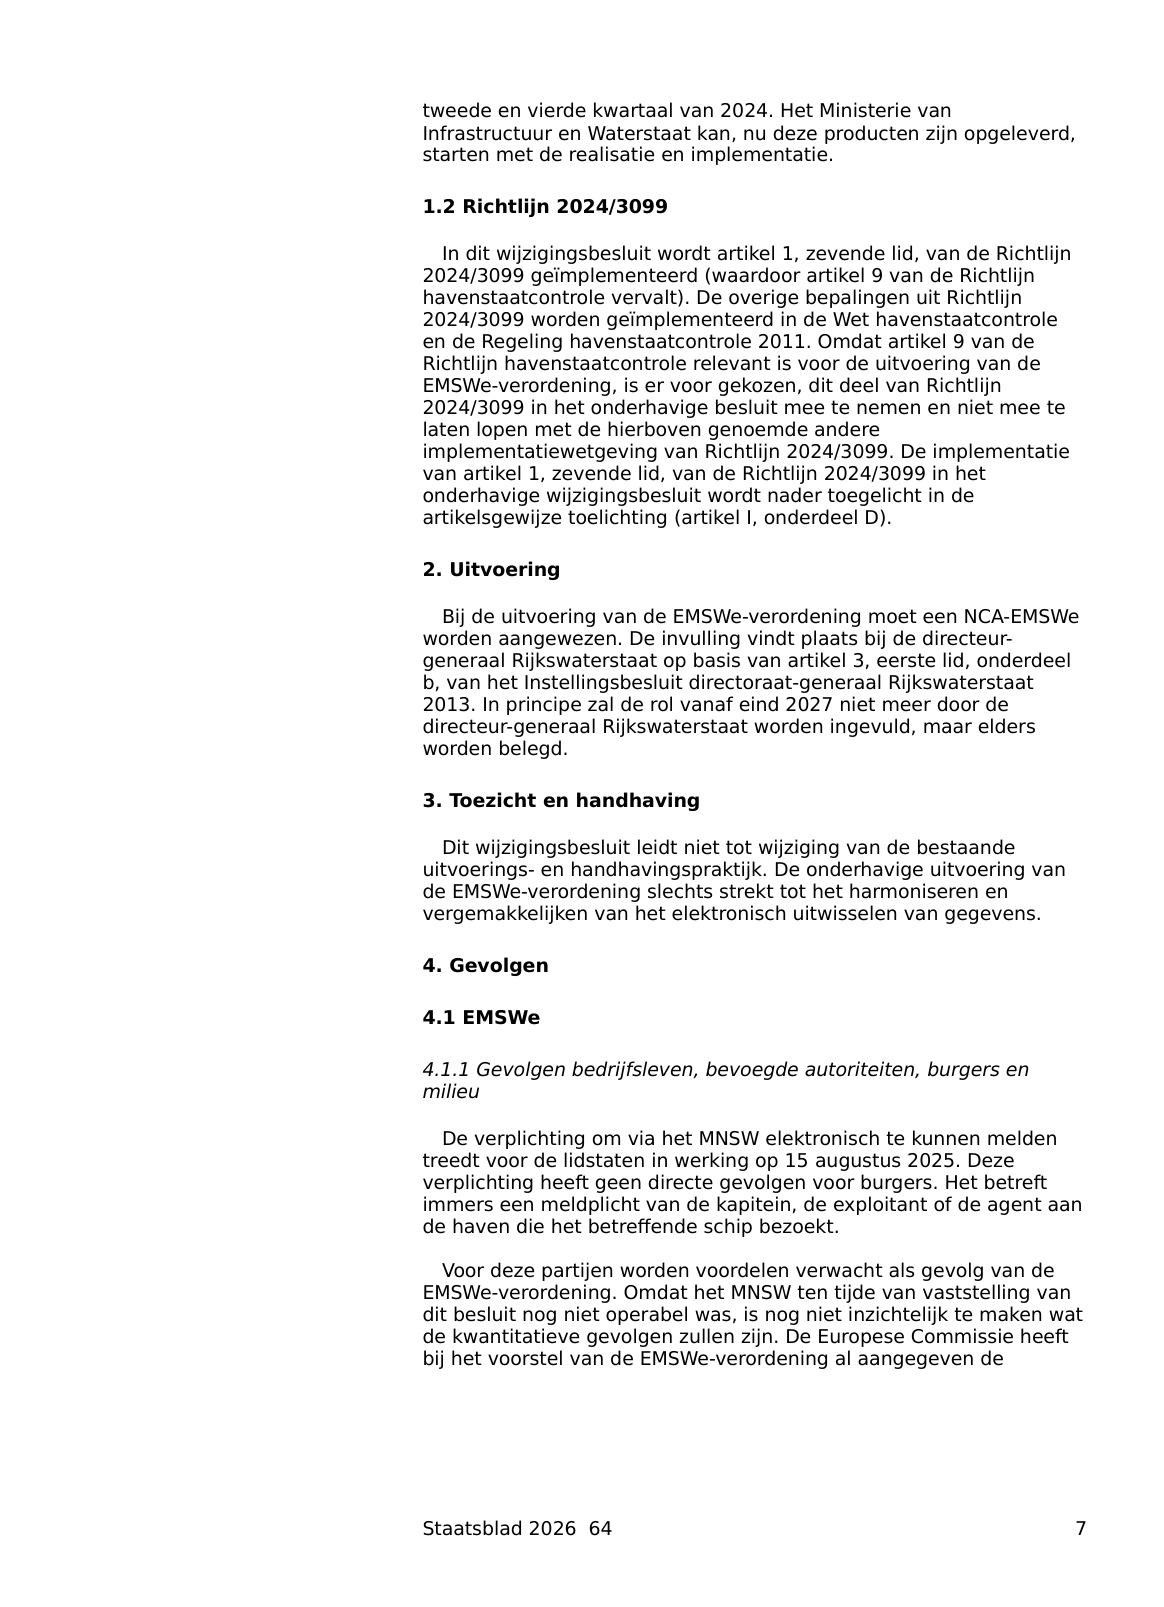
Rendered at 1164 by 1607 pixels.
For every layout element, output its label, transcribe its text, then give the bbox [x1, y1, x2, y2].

subtitle 4.1.1 Gevolgen bedrijfsleven, bevoegde autoriteiten, burgers en milieu [422, 1059, 1087, 1103]
text tweede en vierde kwartaal van 2024. Het Ministerie van Infrastructuur en Waterstaat kan, nu deze producten zijn opgeleverd, starten met de realisatie en implementatie. [422, 100, 1087, 166]
subtitle 3. Toezicht en handhaving [422, 790, 1087, 812]
subtitle 4. Gevolgen [422, 955, 1087, 977]
text Bij de uitvoering van de EMSWe-verordening moet een NCA-EMSWe worden aangewezen. De invulling vindt plaats bij de directeur-generaal Rijkswaterstaat op basis van artikel 3, eerste lid, onderdeel b, van het Instellingsbesluit directoraat-generaal Rijkswaterstaat 2013. In principe zal de rol vanaf eind 2027 niet meer door de directeur-generaal Rijkswaterstaat worden ingevuld, maar elders worden belegd. [422, 606, 1087, 760]
text Voor deze partijen worden voordelen verwacht als gevolg van de EMSWe-verordening. Omdat het MNSW ten tijde van vaststelling van dit besluit nog niet operabel was, is nog niet inzichtelijk te maken wat de kwantitatieve gevolgen zullen zijn. De Europese Commissie heeft bij het voorstel van de EMSWe-verordening al aangegeven de [422, 1260, 1087, 1370]
text Dit wijzigingsbesluit leidt niet tot wijziging van de bestaande uitvoerings- en handhavingspraktijk. De onderhavige uitvoering van de EMSWe-verordening slechts strekt tot het harmoniseren en vergemakkelijken van het elektronisch uitwisselen van gegevens. [422, 837, 1087, 925]
subtitle 4.1 EMSWe [422, 1007, 1087, 1029]
subtitle 1.2 Richtlijn 2024/3099 [422, 196, 1087, 218]
subtitle 2. Uitvoering [422, 559, 1087, 581]
text In dit wijzigingsbesluit wordt artikel 1, zevende lid, van de Richtlijn 2024/3099 geïmplementeerd (waardoor artikel 9 van de Richtlijn havenstaatcontrole vervalt). De overige bepalingen uit Richtlijn 2024/3099 worden geïmplementeerd in de Wet havenstaatcontrole en de Regeling havenstaatcontrole 2011. Omdat artikel 9 van de Richtlijn havenstaatcontrole relevant is voor de uitvoering van de EMSWe-verordening, is er voor gekozen, dit deel van Richtlijn 2024/3099 in het onderhavige besluit mee te nemen en niet mee te laten lopen met de hierboven genoemde andere implementatiewetgeving van Richtlijn 2024/3099. De implementatie van artikel 1, zevende lid, van de Richtlijn 2024/3099 in het onderhavige wijzigingsbesluit wordt nader toegelicht in de artikelsgewijze toelichting (artikel I, onderdeel D). [422, 243, 1087, 529]
text De verplichting om via het MNSW elektronisch te kunnen melden treedt voor de lidstaten in werking op 15 augustus 2025. Deze verplichting heeft geen directe gevolgen voor burgers. Het betreft immers een meldplicht van de kapitein, de exploitant of de agent aan de haven die het betreffende schip bezoekt. [422, 1128, 1087, 1238]
